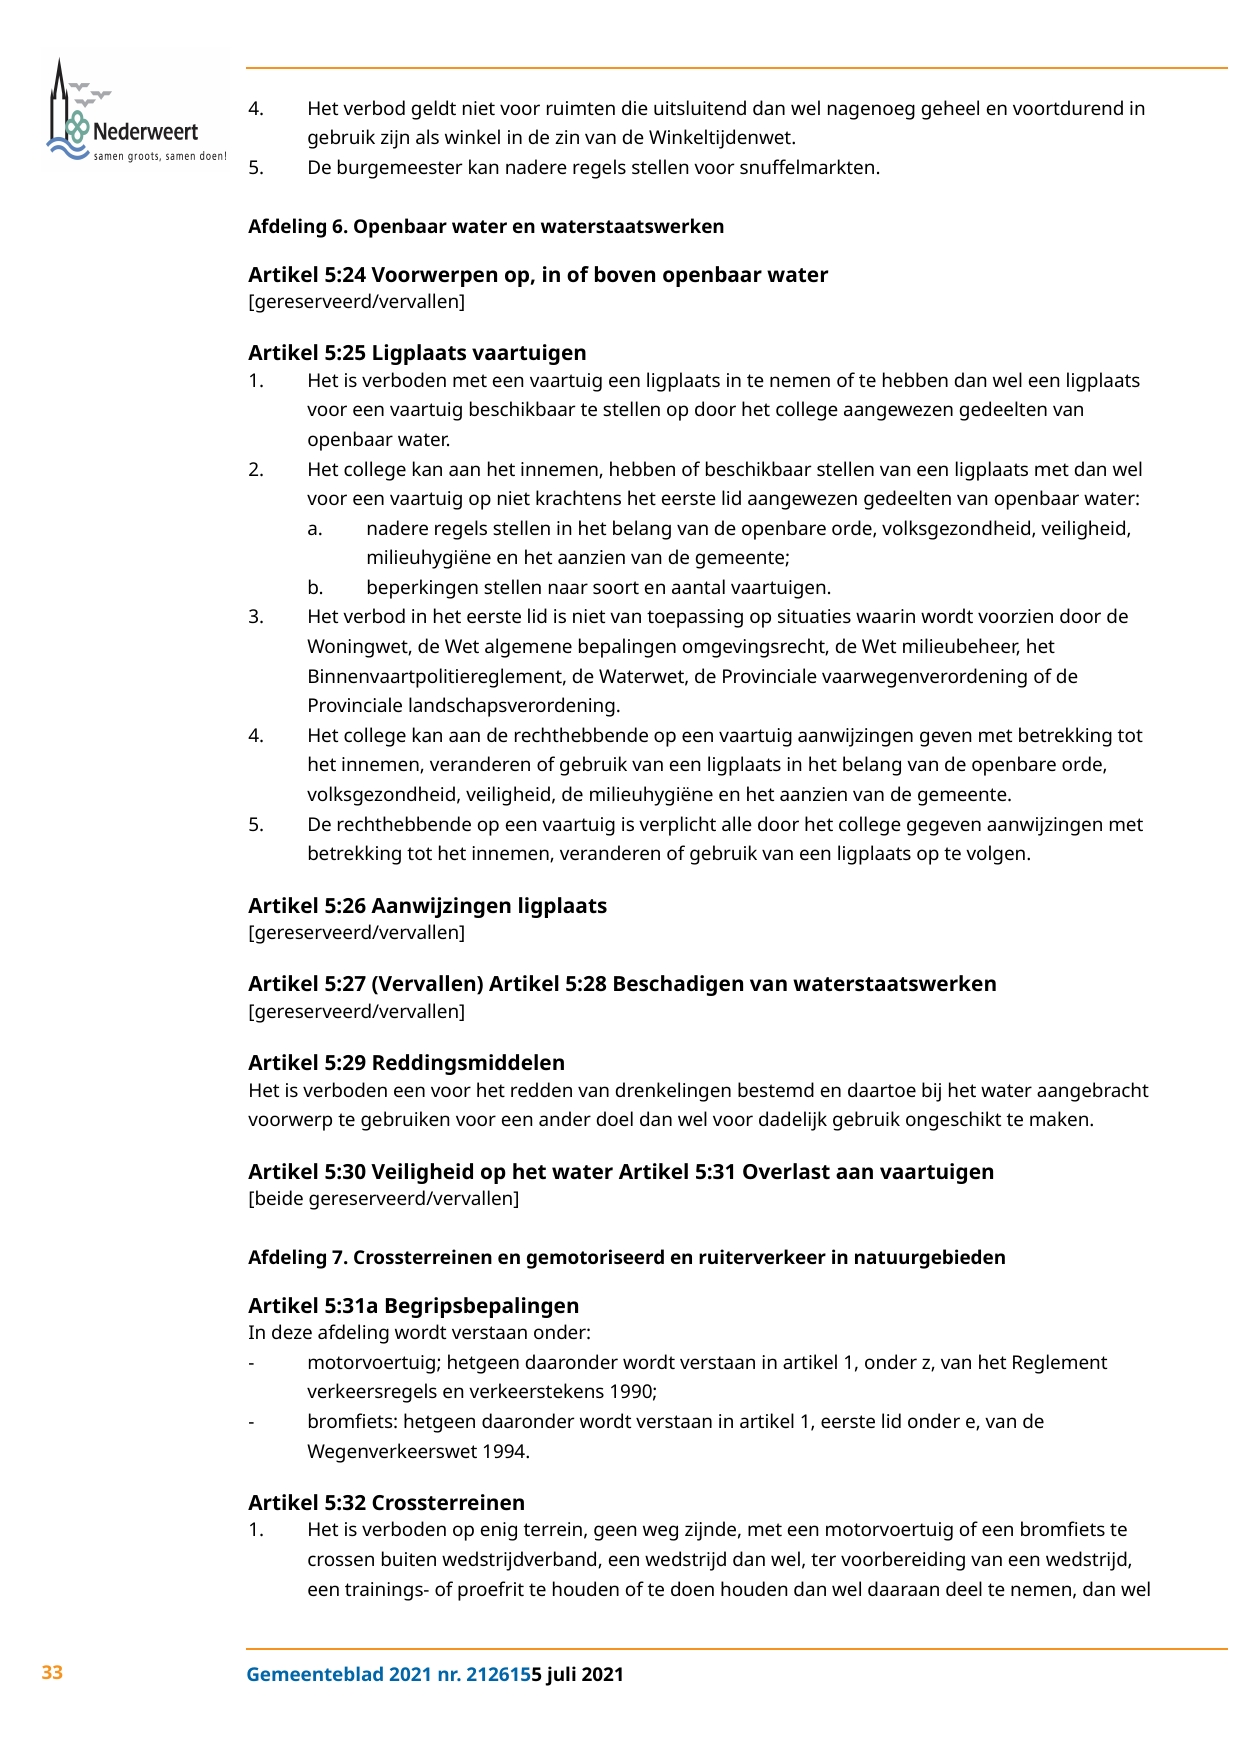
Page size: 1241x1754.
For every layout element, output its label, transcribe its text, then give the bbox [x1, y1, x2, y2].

text Artikel 5:30 Veiligheid op het water Artikel 5:31 Overlast aan vaartuigen [248, 1157, 1152, 1185]
text Het is verboden een voor het redden van drenkelingen bestemd en daartoe bij het water aangebracht voorwerp te gebruiken voor een ander doel dan wel voor dadelijk gebruik ongeschikt te maken. [248, 1077, 1152, 1132]
list beperkingen stellen naar soort en aantal vaartuigen. [307, 574, 1152, 600]
text [beide gereserveerd/vervallen] [248, 1185, 1152, 1211]
list Het college kan aan de rechthebbende op een vaartuig aanwijzingen geven met betrekking tot het innemen, veranderen of gebruik van een ligplaats in het belang van de openbare orde, volksgezondheid, veiligheid, de milieuhygiëne en het aanzien van de gemeente. [248, 722, 1152, 807]
text Artikel 5:24 Voorwerpen op, in of boven openbaar water [248, 260, 1152, 288]
text [gereserveerd/vervallen] [248, 288, 1152, 314]
picture [41, 47, 231, 172]
text Artikel 5:26 Aanwijzingen ligplaats [248, 891, 1152, 919]
list De burgemeester kan nadere regels stellen voor snuffelmarkten. [248, 154, 1152, 180]
text In deze afdeling wordt verstaan onder: [248, 1319, 1152, 1345]
text Afdeling 6. Openbaar water en waterstaatswerken [248, 213, 1152, 239]
list bromfiets: hetgeen daaronder wordt verstaan in artikel 1, eerste lid onder e, van de Wegenverkeerswet 1994. [248, 1408, 1152, 1463]
text Afdeling 7. Crossterreinen en gemotoriseerd en ruiterverkeer in natuurgebieden [248, 1244, 1152, 1270]
list motorvoertuig; hetgeen daaronder wordt verstaan in artikel 1, onder z, van het Reglement verkeersregels en verkeerstekens 1990; [248, 1349, 1152, 1404]
text Artikel 5:27 (Vervallen) Artikel 5:28 Beschadigen van waterstaatswerken [248, 969, 1152, 998]
list Het is verboden op enig terrein, geen weg zijnde, met een motorvoertuig of een bromfiets te crossen buiten wedstrijdverband, een wedstrijd dan wel, ter voorbereiding van een wedstrijd, een trainings- of proefrit te houden of te doen houden dan wel daaraan deel te nemen, dan wel [248, 1517, 1152, 1602]
text Artikel 5:32 Crossterreinen [248, 1488, 1152, 1517]
text Artikel 5:25 Ligplaats vaartuigen [248, 338, 1152, 367]
text Artikel 5:31a Begripsbepalingen [248, 1291, 1152, 1319]
text [gereserveerd/vervallen] [248, 919, 1152, 945]
list Het is verboden met een vaartuig een ligplaats in te nemen of te hebben dan wel een ligplaats voor een vaartuig beschikbaar te stellen op door het college aangewezen gedeelten van openbaar water. [248, 367, 1152, 452]
list De rechthebbende op een vaartuig is verplicht alle door het college gegeven aanwijzingen met betrekking tot het innemen, veranderen of gebruik van een ligplaats op te volgen. [248, 811, 1152, 866]
list Het verbod geldt niet voor ruimten die uitsluitend dan wel nagenoeg geheel en voortdurend in gebruik zijn als winkel in de zin van de Winkeltijdenwet. [248, 95, 1152, 150]
list nadere regels stellen in het belang van de openbare orde, volksgezondheid, veiligheid, milieuhygiëne en het aanzien van de gemeente; [307, 515, 1152, 570]
list Het verbod in het eerste lid is niet van toepassing op situaties waarin wordt voorzien door de Woningwet, de Wet algemene bepalingen omgevingsrecht, de Wet milieubeheer, het Binnenvaartpolitiereglement, de Waterwet, de Provinciale vaarwegenverordening of de Provinciale landschapsverordening. [248, 604, 1152, 718]
text [gereserveerd/vervallen] [248, 998, 1152, 1024]
text Artikel 5:29 Reddingsmiddelen [248, 1048, 1152, 1077]
list Het college kan aan het innemen, hebben of beschikbaar stellen van een ligplaats met dan wel voor een vaartuig op niet krachtens het eerste lid aangewezen gedeelten van openbaar water: [248, 456, 1152, 511]
